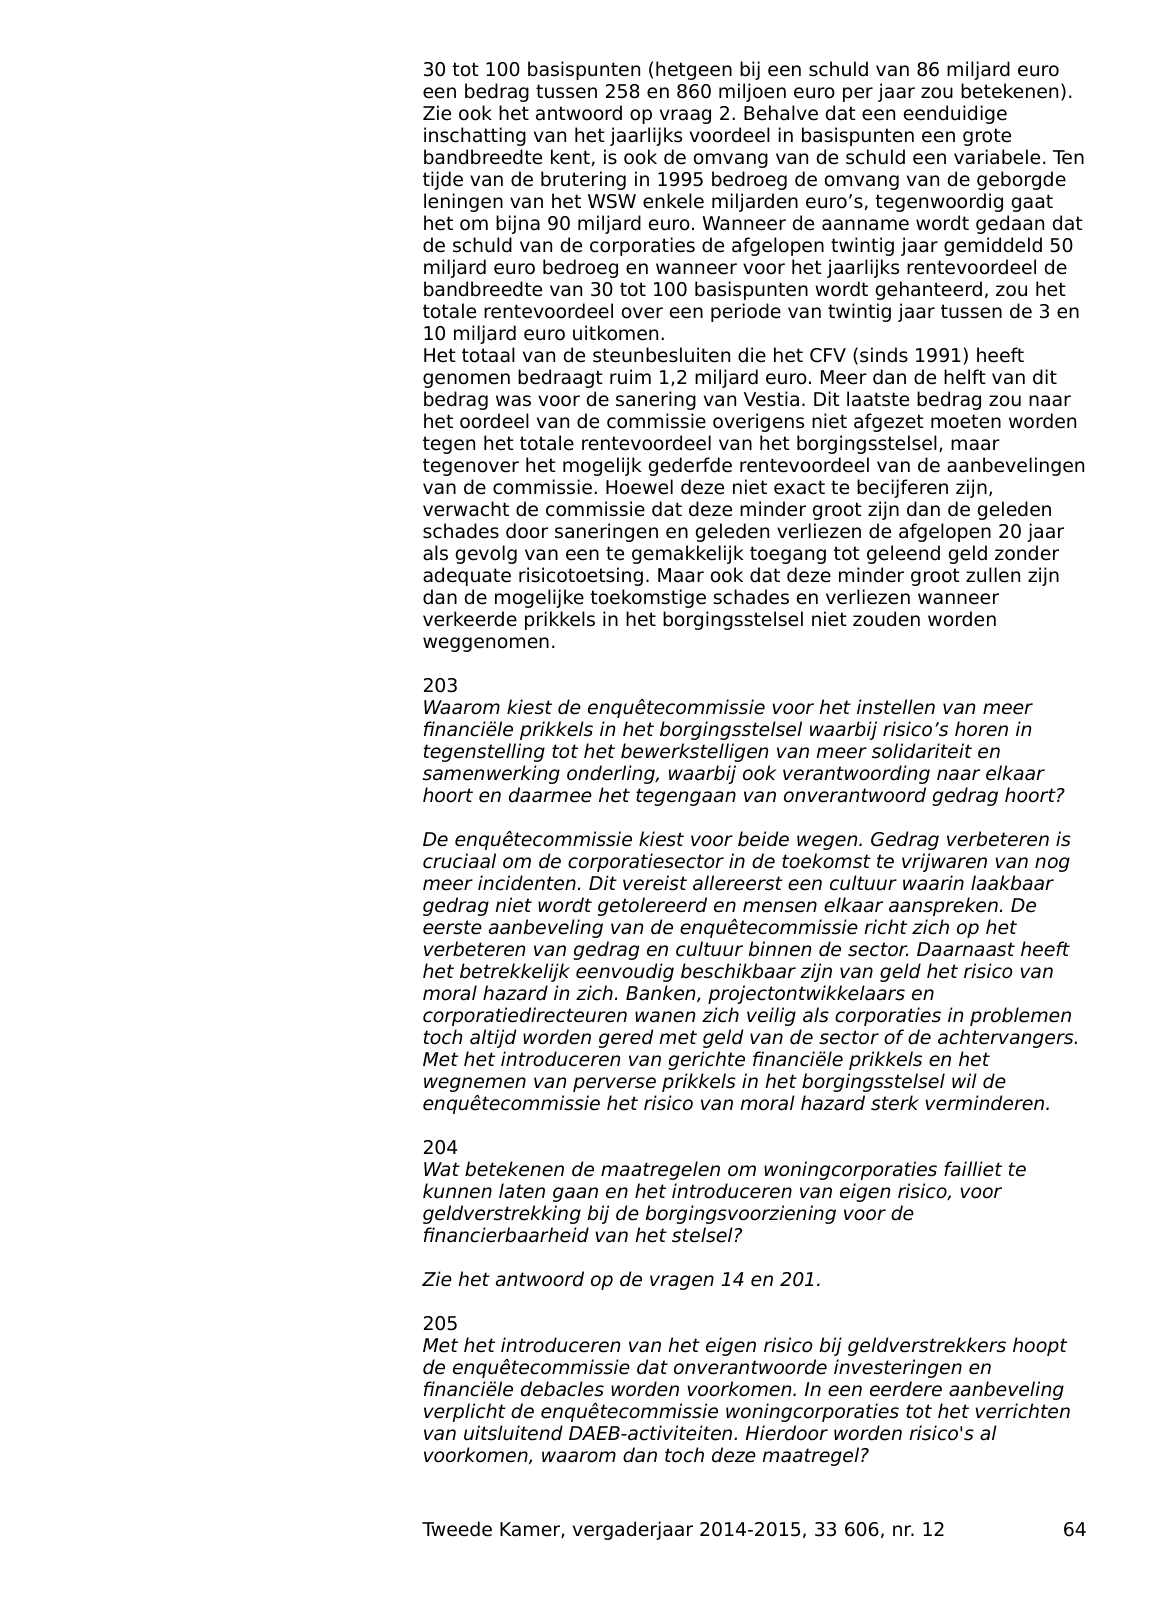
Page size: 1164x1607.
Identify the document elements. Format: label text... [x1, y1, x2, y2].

text Waarom kiest de enquêtecommissie voor het instellen van meer financiële prikkels in het borgingsstelsel waarbij risico’s horen in tegenstelling tot het bewerkstelligen van meer solidariteit en samenwerking onderling, waarbij ook verantwoording naar elkaar hoort en daarmee het tegengaan van onverantwoord gedrag hoort? [422, 697, 1087, 807]
text 204 [422, 1137, 1087, 1159]
text 30 tot 100 basispunten (hetgeen bij een schuld van 86 miljard euro een bedrag tussen 258 en 860 miljoen euro per jaar zou betekenen). Zie ook het antwoord op vraag 2. Behalve dat een eenduidige inschatting van het jaarlijks voordeel in basispunten een grote bandbreedte kent, is ook de omvang van de schuld een variabele. Ten tijde van de brutering in 1995 bedroeg de omvang van de geborgde leningen van het WSW enkele miljarden euro’s, tegenwoordig gaat het om bijna 90 miljard euro. Wanneer de aanname wordt gedaan dat de schuld van de corporaties de afgelopen twintig jaar gemiddeld 50 miljard euro bedroeg en wanneer voor het jaarlijks rentevoordeel de bandbreedte van 30 tot 100 basispunten wordt gehanteerd, zou het totale rentevoordeel over een periode van twintig jaar tussen de 3 en 10 miljard euro uitkomen. [422, 59, 1087, 345]
text 205 [422, 1313, 1087, 1335]
text Met het introduceren van het eigen risico bij geldverstrekkers hoopt de enquêtecommissie dat onverantwoorde investeringen en financiële debacles worden voorkomen. In een eerdere aanbeveling verplicht de enquêtecommissie woningcorporaties tot het verrichten van uitsluitend DAEB-activiteiten. Hierdoor worden risico's al voorkomen, waarom dan toch deze maatregel? [422, 1335, 1087, 1467]
text De enquêtecommissie kiest voor beide wegen. Gedrag verbeteren is cruciaal om de corporatiesector in de toekomst te vrijwaren van nog meer incidenten. Dit vereist allereerst een cultuur waarin laakbaar gedrag niet wordt getolereerd en mensen elkaar aanspreken. De eerste aanbeveling van de enquêtecommissie richt zich op het verbeteren van gedrag en cultuur binnen de sector. Daarnaast heeft het betrekkelijk eenvoudig beschikbaar zijn van geld het risico van moral hazard in zich. Banken, projectontwikkelaars en corporatiedirecteuren wanen zich veilig als corporaties in problemen toch altijd worden gered met geld van de sector of de achtervangers. Met het introduceren van gerichte financiële prikkels en het wegnemen van perverse prikkels in het borgingsstelsel wil de enquêtecommissie het risico van moral hazard sterk verminderen. [422, 829, 1087, 1114]
text Zie het antwoord op de vragen 14 en 201. [422, 1269, 1087, 1291]
text 203 [422, 675, 1087, 697]
text Het totaal van de steunbesluiten die het CFV (sinds 1991) heeft genomen bedraagt ruim 1,2 miljard euro. Meer dan de helft van dit bedrag was voor de sanering van Vestia. Dit laatste bedrag zou naar het oordeel van de commissie overigens niet afgezet moeten worden tegen het totale rentevoordeel van het borgingsstelsel, maar tegenover het mogelijk gederfde rentevoordeel van de aanbevelingen van de commissie. Hoewel deze niet exact te becijferen zijn, verwacht de commissie dat deze minder groot zijn dan de geleden schades door saneringen en geleden verliezen de afgelopen 20 jaar als gevolg van een te gemakkelijk toegang tot geleend geld zonder adequate risicotoetsing. Maar ook dat deze minder groot zullen zijn dan de mogelijke toekomstige schades en verliezen wanneer verkeerde prikkels in het borgingsstelsel niet zouden worden weggenomen. [422, 345, 1087, 652]
text Wat betekenen de maatregelen om woningcorporaties failliet te kunnen laten gaan en het introduceren van eigen risico, voor geldverstrekking bij de borgingsvoorziening voor de financierbaarheid van het stelsel? [422, 1159, 1087, 1247]
